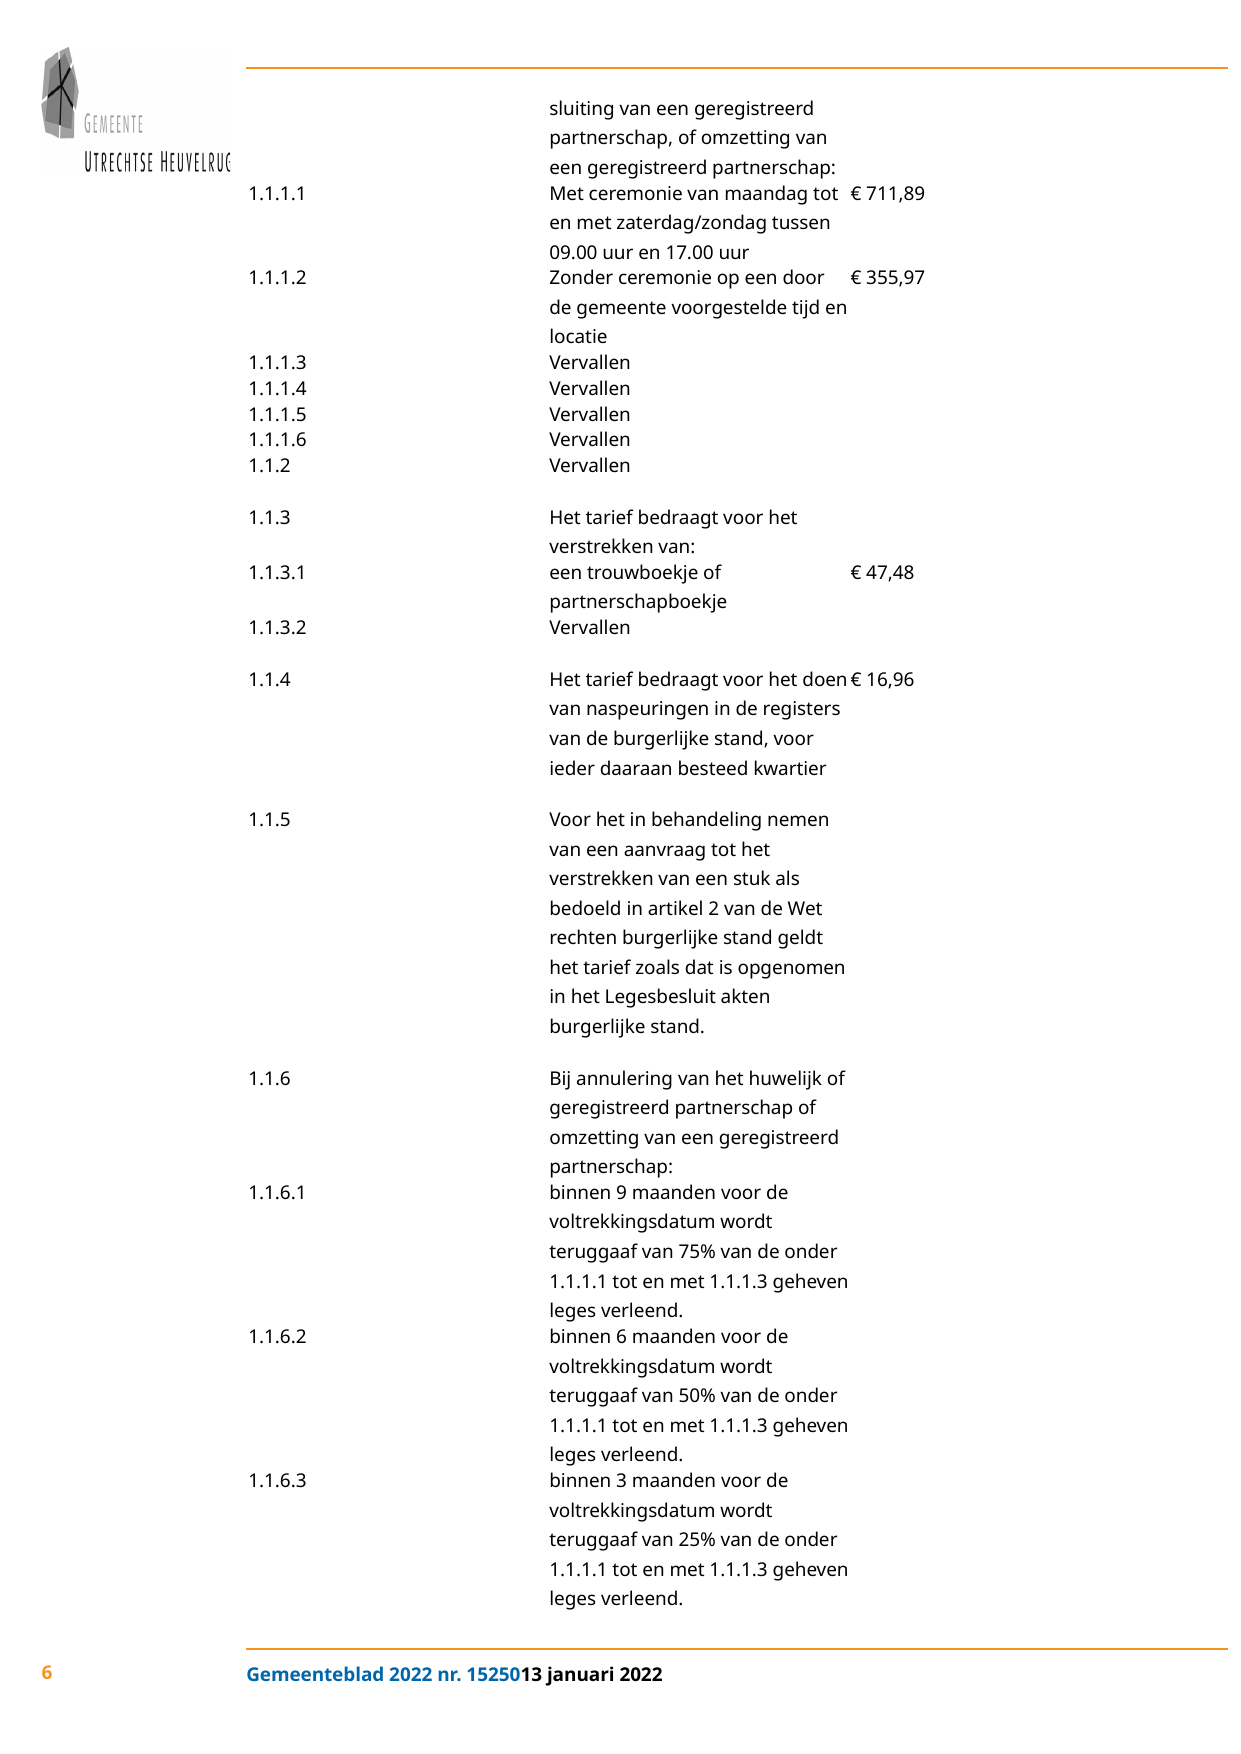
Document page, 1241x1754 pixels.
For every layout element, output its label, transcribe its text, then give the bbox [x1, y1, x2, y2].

table_cell [850, 1065, 1152, 1179]
table_cell 1.1.6 [248, 1065, 549, 1179]
table_cell [850, 1179, 1152, 1323]
table_cell [850, 780, 1152, 806]
table_cell Het tarief bedraagt voor het verstrekken van: [549, 504, 850, 559]
table_cell [850, 95, 1152, 180]
table_cell Het tarief bedraagt voor het doen van naspeuringen in de registers van de burgerlijke stand, voor ieder daaraan besteed kwartier [549, 666, 850, 780]
table_cell € 16,96 [850, 666, 1152, 780]
table_cell 1.1.6.3 [248, 1467, 549, 1611]
table_cell [850, 375, 1152, 401]
table_cell 1.1.1.5 [248, 401, 549, 427]
table_cell 1.1.1.1 [248, 180, 549, 264]
table_cell binnen 9 maanden voor de voltrekkingsdatum wordt teruggaaf van 75% van de onder 1.1.1.1 tot en met 1.1.1.3 geheven leges verleend. [549, 1179, 850, 1323]
table_cell Vervallen [549, 350, 850, 375]
table_cell 1.1.1.4 [248, 375, 549, 401]
table_cell 1.1.5 [248, 806, 549, 1039]
table_cell [248, 640, 549, 666]
table_cell 1.1.1.6 [248, 427, 549, 452]
table_cell [850, 1467, 1152, 1611]
table_cell € 355,97 [850, 265, 1152, 349]
table_cell [850, 1323, 1152, 1467]
table_cell Vervallen [549, 375, 850, 401]
table_cell Vervallen [549, 427, 850, 452]
table_cell [850, 1039, 1152, 1065]
table_cell Vervallen [549, 453, 850, 478]
table_cell 1.1.4 [248, 666, 549, 780]
table_cell Vervallen [549, 615, 850, 640]
table_cell 1.1.1.3 [248, 350, 549, 375]
table_cell [248, 478, 549, 504]
table_cell 1.1.3.2 [248, 615, 549, 640]
table_cell [850, 401, 1152, 427]
table_cell € 47,48 [850, 559, 1152, 614]
table_cell [850, 640, 1152, 666]
table_cell binnen 3 maanden voor de voltrekkingsdatum wordt teruggaaf van 25% van de onder 1.1.1.1 tot en met 1.1.1.3 geheven leges verleend. [549, 1467, 850, 1611]
table_cell [248, 1039, 549, 1065]
table_cell [549, 640, 850, 666]
table_cell [850, 504, 1152, 559]
table_cell [549, 780, 850, 806]
table_cell 1.1.6.1 [248, 1179, 549, 1323]
table_cell Zonder ceremonie op een door de gemeente voorgestelde tijd en locatie [549, 265, 850, 349]
picture [41, 47, 231, 172]
table_cell [549, 1039, 850, 1065]
table_cell [850, 427, 1152, 452]
table_cell [549, 478, 850, 504]
table_cell 1.1.3.1 [248, 559, 549, 614]
table_cell Met ceremonie van maandag tot en met zaterdag/zondag tussen 09.00 uur en 17.00 uur [549, 180, 850, 264]
table_cell [248, 780, 549, 806]
table_cell 1.1.2 [248, 453, 549, 478]
table_cell [850, 478, 1152, 504]
table_cell 1.1.1.2 [248, 265, 549, 349]
table_cell een trouwboekje of partnerschapboekje [549, 559, 850, 614]
table_cell [248, 95, 549, 180]
table_cell sluiting van een geregistreerd partnerschap, of omzetting van een geregistreerd partnerschap: [549, 95, 850, 180]
table_cell [850, 615, 1152, 640]
table_cell binnen 6 maanden voor de voltrekkingsdatum wordt teruggaaf van 50% van de onder 1.1.1.1 tot en met 1.1.1.3 geheven leges verleend. [549, 1323, 850, 1467]
table_cell [850, 453, 1152, 478]
table_cell 1.1.3 [248, 504, 549, 559]
table_cell Bij annulering van het huwelijk of geregistreerd partnerschap of omzetting van een geregistreerd partnerschap: [549, 1065, 850, 1179]
table_cell Voor het in behandeling nemen van een aanvraag tot het verstrekken van een stuk als bedoeld in artikel 2 van de Wet rechten burgerlijke stand geldt het tarief zoals dat is opgenomen in het Legesbesluit akten burgerlijke stand. [549, 806, 850, 1039]
table_cell [850, 350, 1152, 375]
table_cell 1.1.6.2 [248, 1323, 549, 1467]
table_cell [850, 806, 1152, 1039]
table_cell € 711,89 [850, 180, 1152, 264]
table_cell Vervallen [549, 401, 850, 427]
